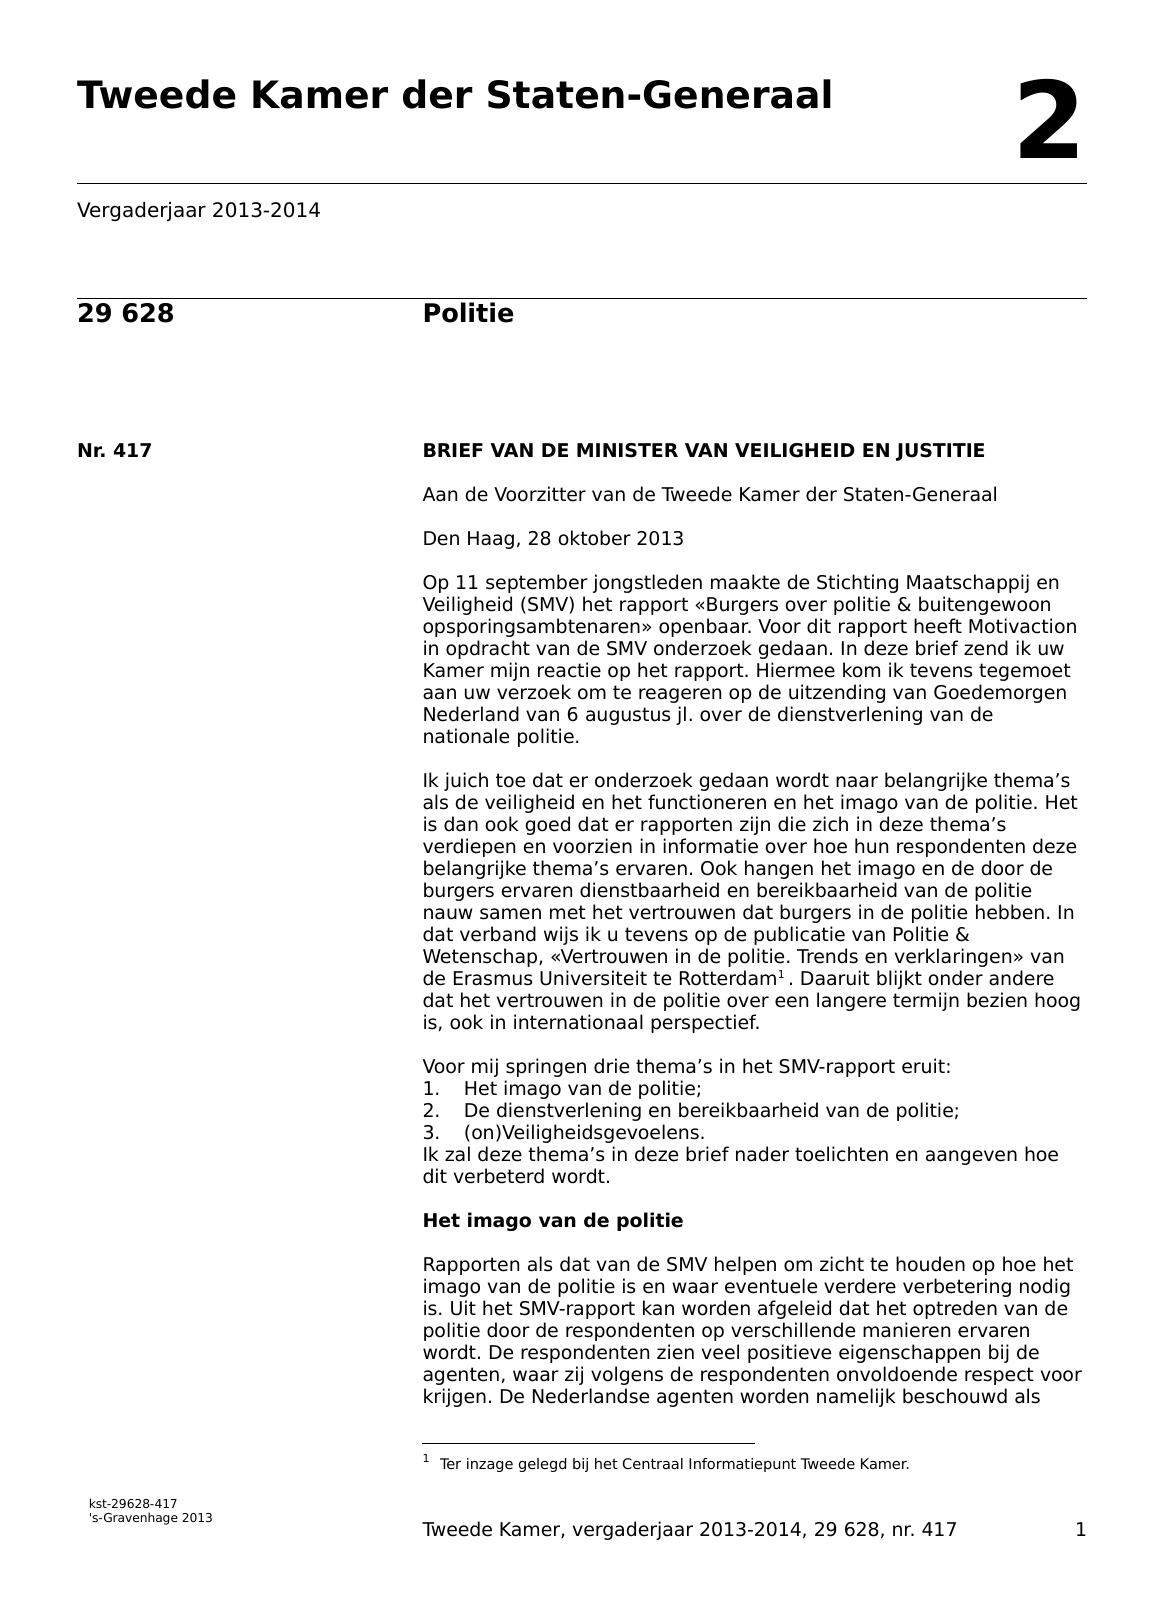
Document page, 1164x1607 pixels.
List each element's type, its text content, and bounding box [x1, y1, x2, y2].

text Ter inzage gelegd bij het Centraal Informatiepunt Tweede Kamer. [422, 1452, 1087, 1474]
text 3. (on)Veiligheidsgevoelens. [422, 1122, 1087, 1144]
table_header Tweede Kamer der Staten-Generaal [77, 59, 886, 183]
text Aan de Voorzitter van de Tweede Kamer der Staten-Generaal [422, 484, 1087, 506]
text Rapporten als dat van de SMV helpen om zicht te houden op hoe het imago van de politie is en waar eventuele verdere verbetering nodig is. Uit het SMV-rapport kan worden afgeleid dat het optreden van de politie door de respondenten op verschillende manieren ervaren wordt. De respondenten zien veel positieve eigenschappen bij de agenten, waar zij volgens de respondenten onvoldoende respect voor krijgen. De Nederlandse agenten worden namelijk beschouwd als [422, 1254, 1087, 1408]
table_header 2 [886, 59, 1087, 183]
text kst-29628-417 [88, 1497, 323, 1511]
text Ik juich toe dat er onderzoek gedaan wordt naar belangrijke thema’s als de veiligheid en het functioneren en het imago van de politie. Het is dan ook goed dat er rapporten zijn die zich in deze thema’s verdiepen en voorzien in informatie over hoe hun respondenten deze belangrijke thema’s ervaren. Ook hangen het imago en de door de burgers ervaren dienstbaarheid en bereikbaarheid van de politie nauw samen met het vertrouwen dat burgers in de politie hebben. In dat verband wijs ik u tevens op de publicatie van Politie & Wetenschap, «Vertrouwen in de politie. Trends en verklaringen» van de Erasmus Universiteit te Rotterdam. Daaruit blijkt onder andere dat het vertrouwen in de politie over een langere termijn bezien hoog is, ook in internationaal perspectief. [422, 770, 1087, 1034]
subtitle 29 628 Politie [77, 299, 1087, 329]
text Den Haag, 28 oktober 2013 [422, 528, 1087, 550]
text Voor mij springen drie thema’s in het SMV-rapport eruit: [422, 1056, 1087, 1078]
text 2. De dienstverlening en bereikbaarheid van de politie; [422, 1100, 1087, 1122]
subtitle Het imago van de politie [422, 1210, 1087, 1232]
text 's-Gravenhage 2013 [88, 1511, 323, 1525]
text 1. Het imago van de politie; [422, 1078, 1087, 1100]
text Ik zal deze thema’s in deze brief nader toelichten en aangeven hoe dit verbeterd wordt. [422, 1144, 1087, 1188]
text Op 11 september jongstleden maakte de Stichting Maatschappij en Veiligheid (SMV) het rapport «Burgers over politie & buitengewoon opsporingsambtenaren» openbaar. Voor dit rapport heeft Motivaction in opdracht van de SMV onderzoek gedaan. In deze brief zend ik uw Kamer mijn reactie op het rapport. Hiermee kom ik tevens tegemoet aan uw verzoek om te reageren op de uitzending van Goedemorgen Nederland van 6 augustus jl. over de dienstverlening van de nationale politie. [422, 572, 1087, 748]
table_cell Vergaderjaar 2013-2014 [77, 184, 1087, 298]
subtitle Nr. 417 BRIEF VAN DE MINISTER VAN VEILIGHEID EN JUSTITIE [77, 440, 1087, 462]
